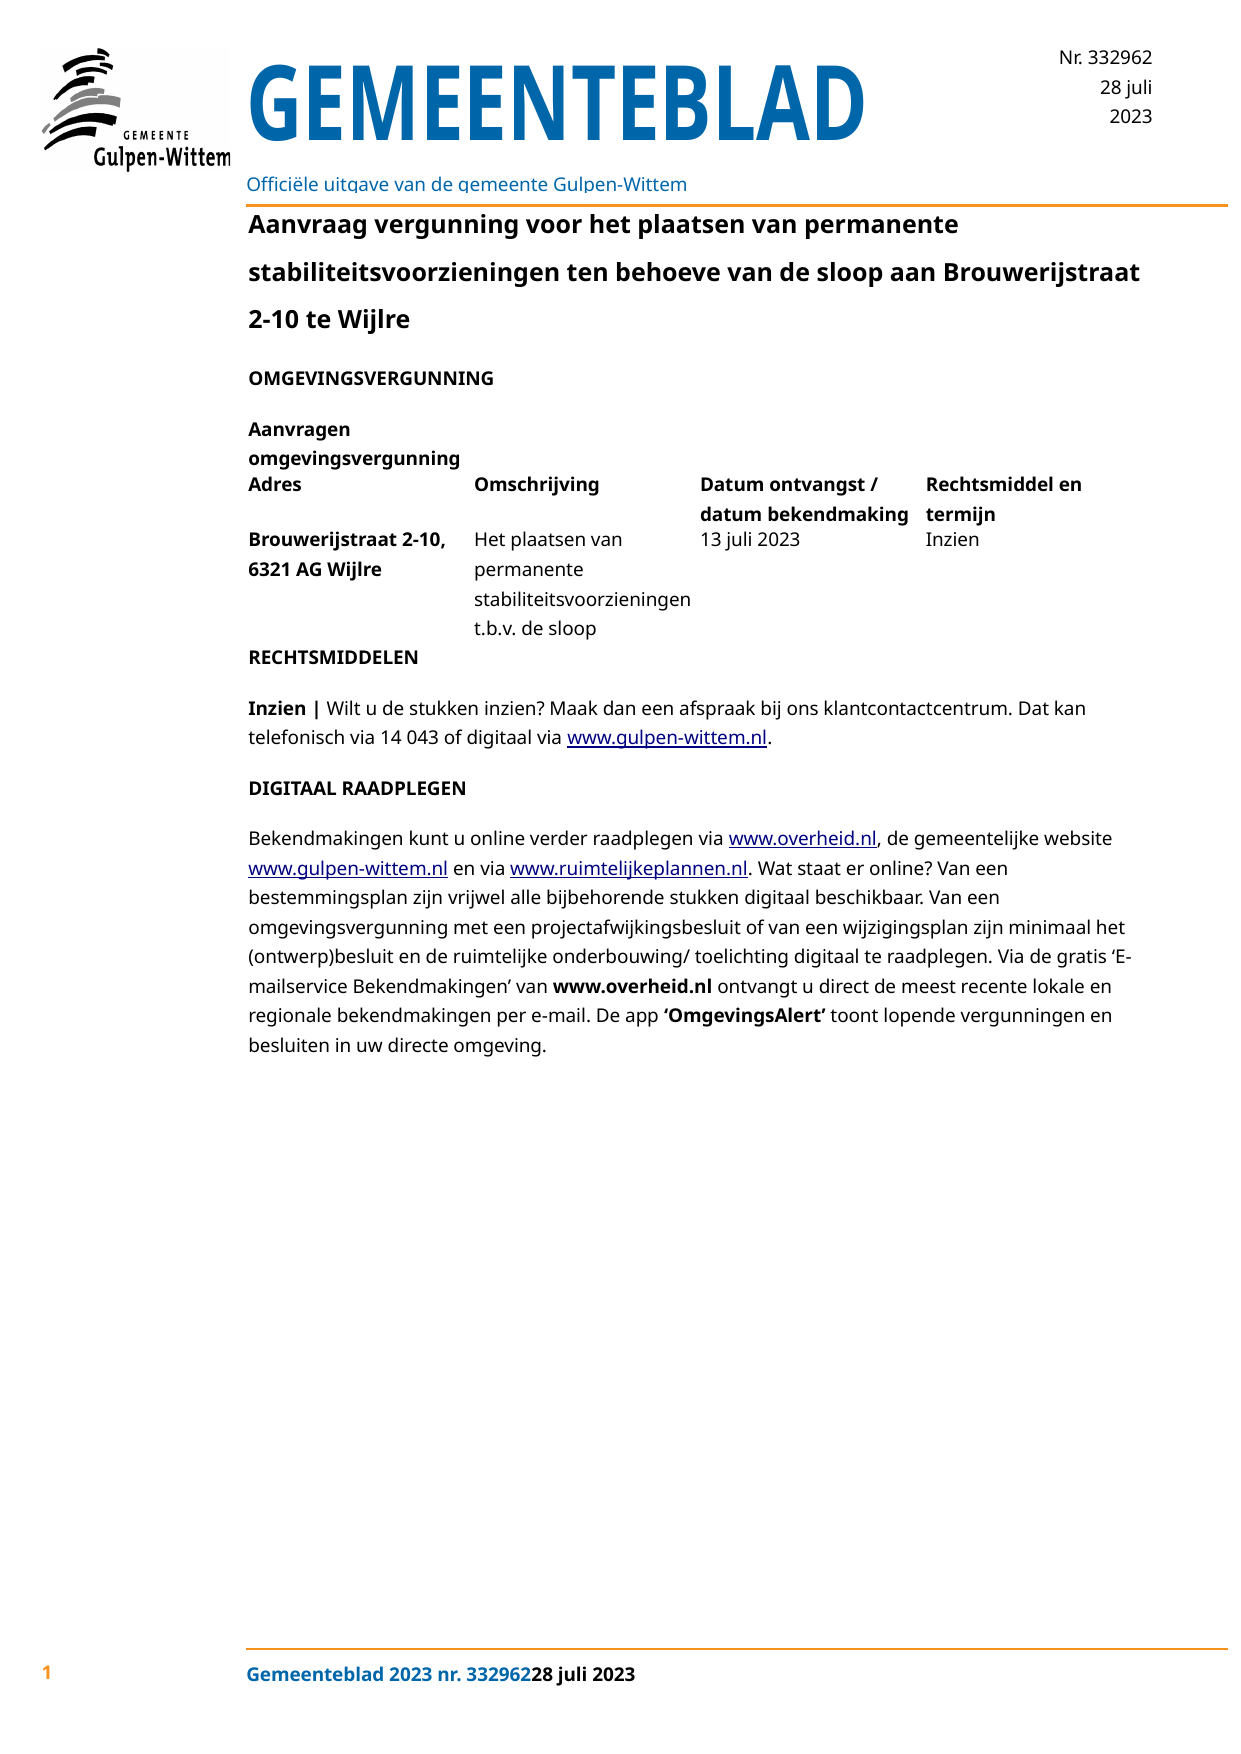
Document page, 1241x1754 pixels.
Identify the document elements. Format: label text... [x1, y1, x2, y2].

text Aanvraag vergunning voor het plaatsen van permanente stabiliteitsvoorzieningen ten behoeve van de sloop aan Brouwerijstraat 2-10 te Wijlre [248, 207, 1152, 336]
text RECHTSMIDDELEN [248, 644, 1152, 670]
picture [41, 47, 231, 172]
table_cell 13 juli 2023 [700, 527, 926, 641]
table_cell Adres [248, 471, 474, 527]
text Inzien | Wilt u de stukken inzien? Maak dan een afspraak bij ons klantcontactcentrum. Dat kan telefonisch via 14 043 of digitaal via www.gulpen-wittem.nl. [248, 695, 1152, 750]
table_header [926, 416, 1152, 471]
text OMGEVINGSVERGUNNING [248, 366, 1152, 391]
table_header [474, 416, 700, 471]
table_header Aanvragen omgevingsvergunning [248, 416, 474, 471]
text Bekendmakingen kunt u online verder raadplegen via www.overheid.nl, de gemeentelijke website www.gulpen-wittem.nl en via www.ruimtelijkeplannen.nl. Wat staat er online? Van een bestemmingsplan zijn vrijwel alle bijbehorende stukken digitaal beschikbaar. Van een omgevingsvergunning met een projectafwijkingsbesluit of van een wijzigingsplan zijn minimaal het (ontwerp)besluit en de ruimtelijke onderbouwing/ toelichting digitaal te raadplegen. Via de gratis ‘E-mailservice Bekendmakingen’ van www.overheid.nl ontvangt u direct de meest recente lokale en regionale bekendmakingen per e-mail. De app ‘OmgevingsAlert’ toont lopende vergunningen en besluiten in uw directe omgeving. [248, 825, 1152, 1058]
table_cell Brouwerijstraat 2-10, 6321 AG Wijlre [248, 527, 474, 641]
table_header [700, 416, 926, 471]
table_cell Datum ontvangst / datum bekendmaking [700, 471, 926, 527]
table_cell Omschrijving [474, 471, 700, 527]
table_cell Rechtsmiddel en termijn [926, 471, 1152, 527]
table_cell Het plaatsen van permanente stabiliteitsvoorzieningen t.b.v. de sloop [474, 527, 700, 641]
text DIGITAAL RAADPLEGEN [248, 775, 1152, 801]
table_cell Inzien [926, 527, 1152, 641]
